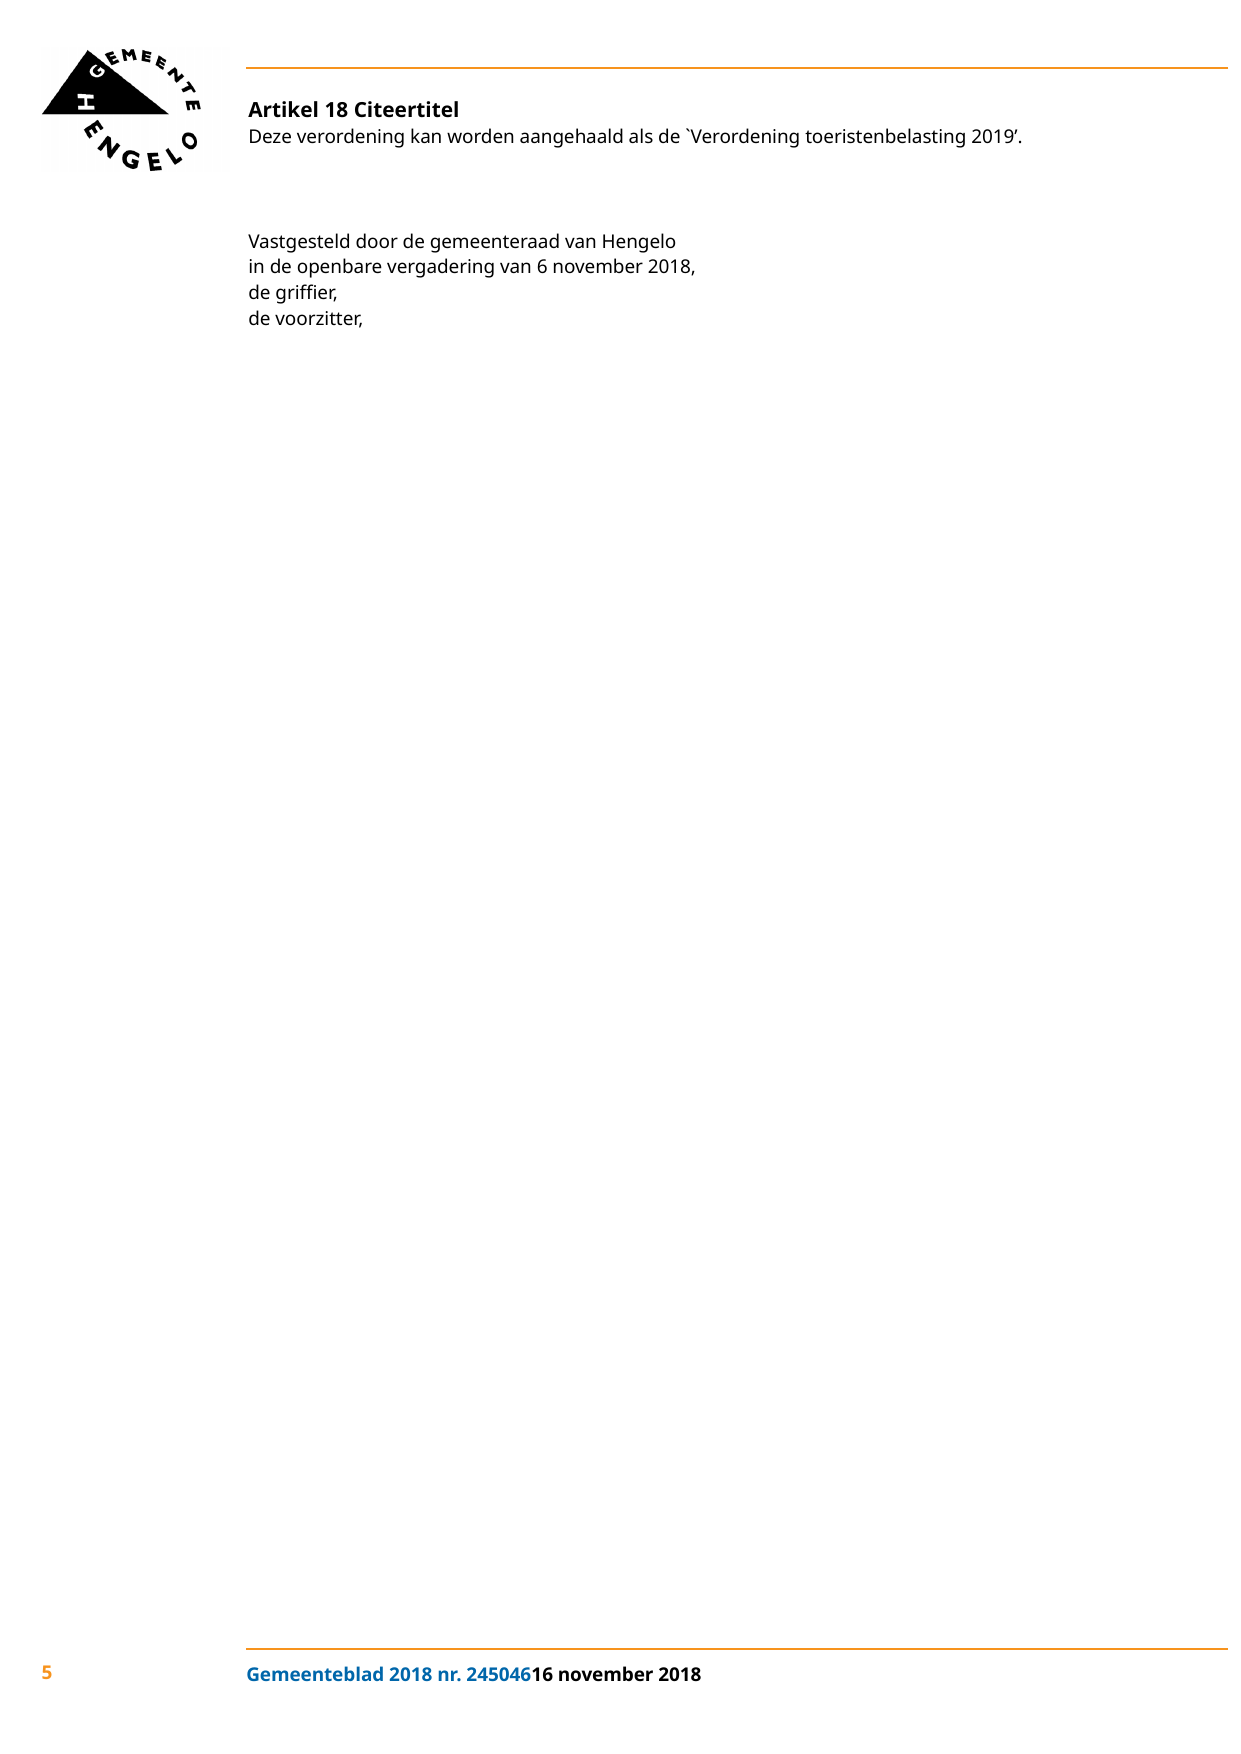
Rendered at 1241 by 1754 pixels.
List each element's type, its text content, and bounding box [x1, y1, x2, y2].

text Deze verordening kan worden aangehaald als de `Verordening toeristenbelasting 2019’. [248, 123, 1152, 149]
picture [41, 47, 231, 172]
text de voorzitter, [248, 305, 1152, 331]
text Vastgesteld door de gemeenteraad van Hengelo [248, 228, 1152, 254]
text Artikel 18 Citeertitel [248, 95, 1152, 123]
text in de openbare vergadering van 6 november 2018, [248, 254, 1152, 279]
text de griffier, [248, 279, 1152, 305]
